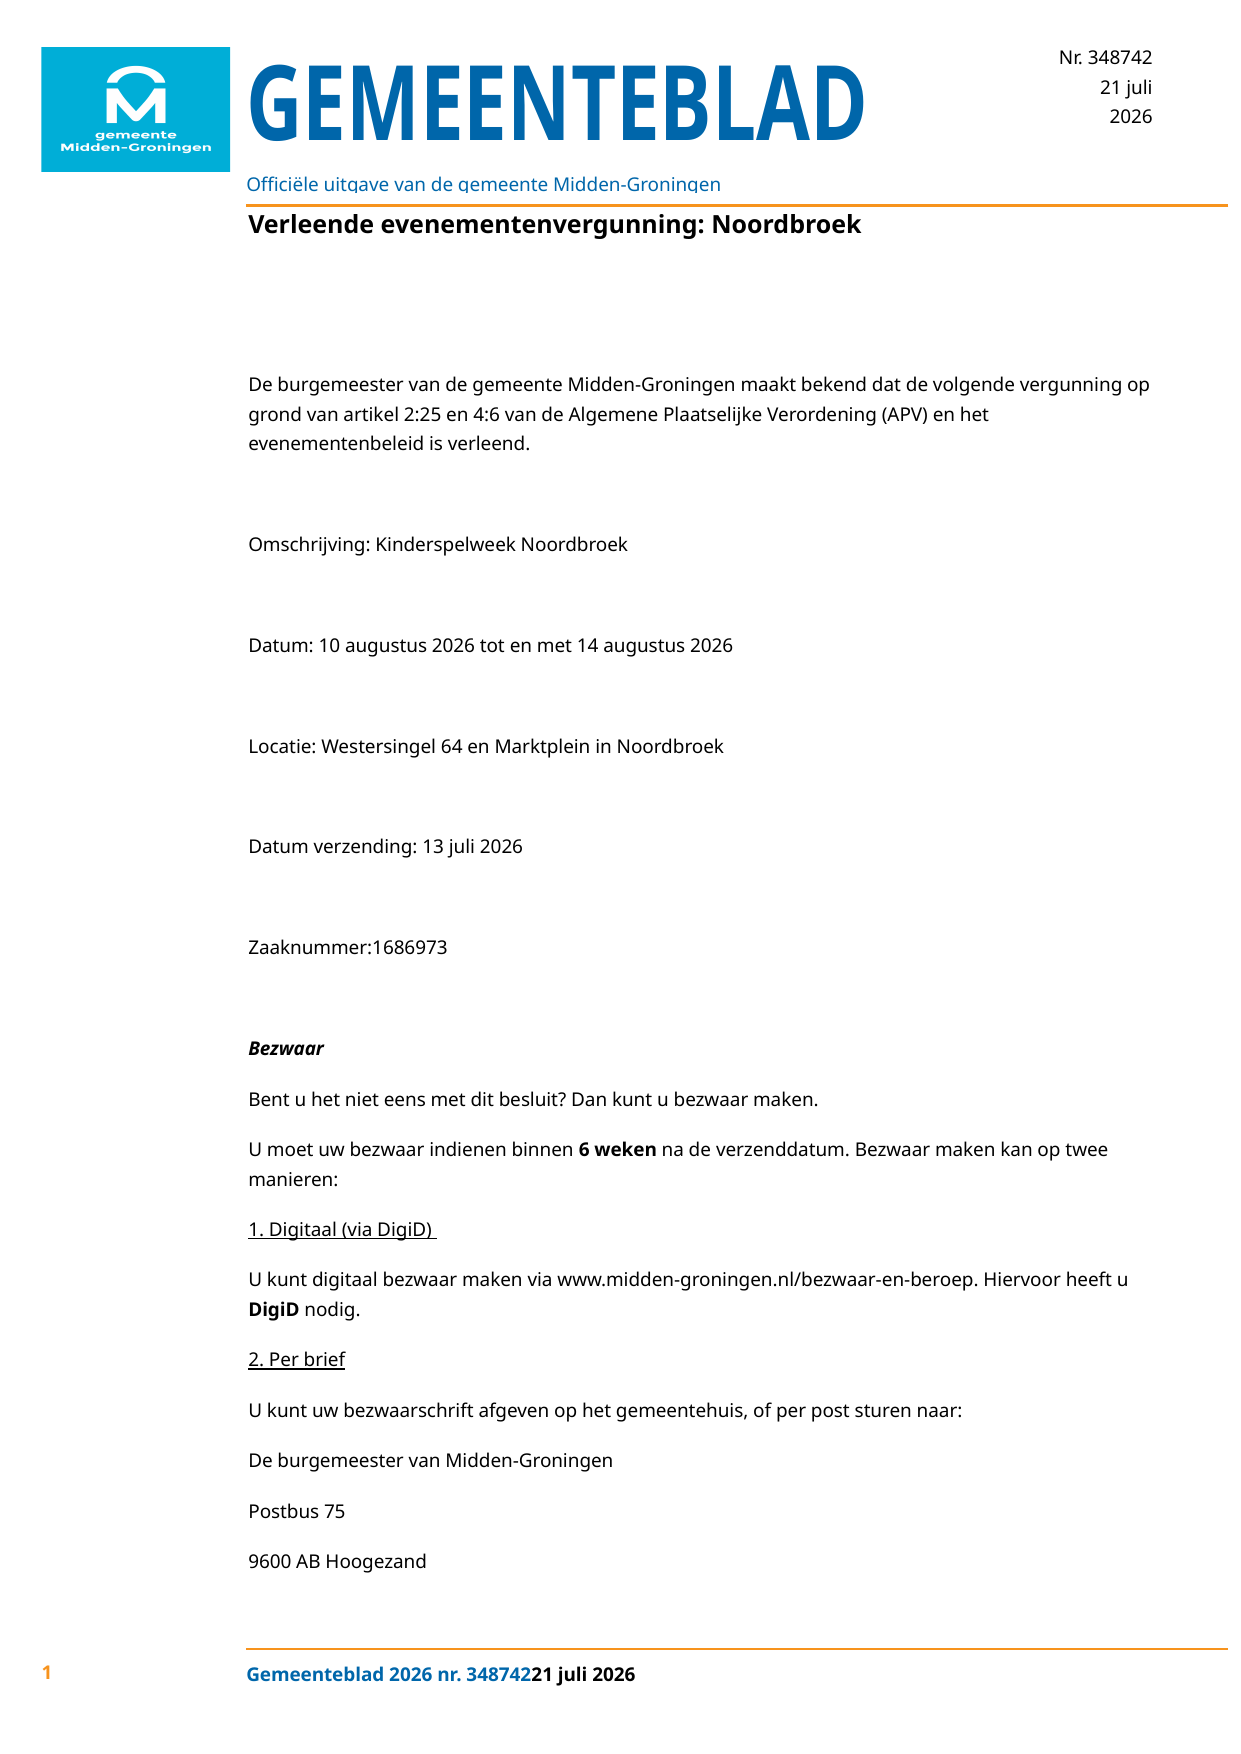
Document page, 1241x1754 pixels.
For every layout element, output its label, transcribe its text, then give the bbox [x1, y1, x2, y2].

text Datum verzending: 13 juli 2026 [248, 834, 1152, 859]
text Verleende evenementenvergunning: Noordbroek [248, 207, 1152, 241]
text Datum: 10 augustus 2026 tot en met 14 augustus 2026 [248, 632, 1152, 658]
text Bezwaar [248, 1035, 1152, 1061]
text U kunt digitaal bezwaar maken via www.midden-groningen.nl/bezwaar-en-beroep. Hiervoor heeft u DigiD nodig. [248, 1267, 1152, 1322]
text Zaaknummer:1686973 [248, 934, 1152, 960]
text U moet uw bezwaar indienen binnen 6 weken na de verzenddatum. Bezwaar maken kan op twee manieren: [248, 1136, 1152, 1191]
picture [184, 146, 190, 153]
text Omschrijving: Kinderspelweek Noordbroek [248, 531, 1152, 557]
picture [107, 89, 165, 122]
text De burgemeester van de gemeente Midden-Groningen maakt bekend dat de volgende vergunning op grond van artikel 2:25 en 4:6 van de Algemene Plaatselijke Verordening (APV) en het evenementenbeleid is verleend. [248, 371, 1152, 456]
text 9600 AB Hoogezand [248, 1548, 1152, 1574]
text De burgemeester van Midden-Groningen [248, 1447, 1152, 1473]
text U kunt uw bezwaarschrift afgeven op het gemeentehuis, of per post sturen naar: [248, 1397, 1152, 1423]
picture [108, 66, 164, 82]
text Locatie: Westersingel 64 en Marktplein in Noordbroek [248, 733, 1152, 758]
text Bent u het niet eens met dit besluit? Dan kunt u bezwaar maken. [248, 1086, 1152, 1111]
text Postbus 75 [248, 1498, 1152, 1523]
text 2. Per brief [248, 1347, 1152, 1372]
text 1. Digitaal (via DigiD) [248, 1216, 1152, 1242]
